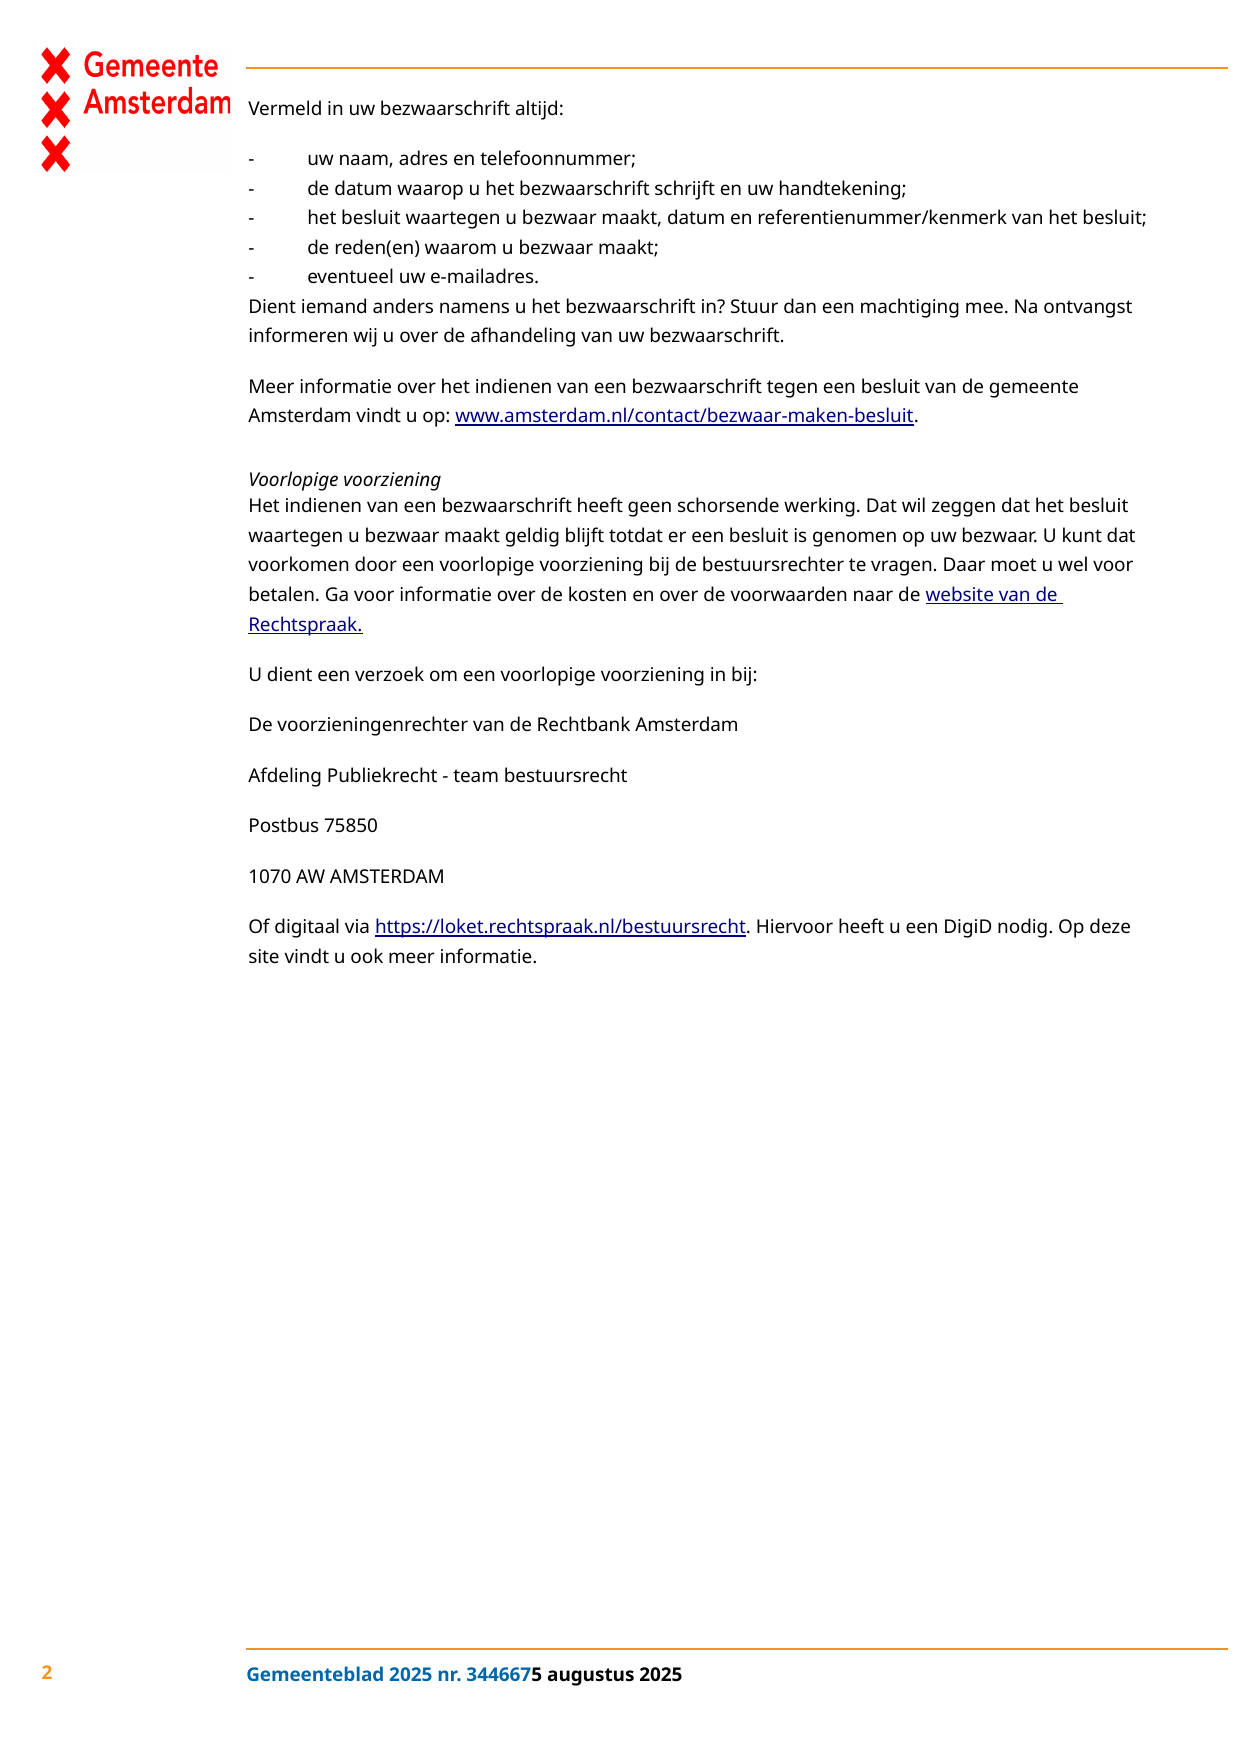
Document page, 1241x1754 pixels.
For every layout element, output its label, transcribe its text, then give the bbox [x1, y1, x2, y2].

text Voorlopige voorziening [248, 467, 1152, 492]
text Meer informatie over het indienen van een bezwaarschrift tegen een besluit van de gemeente Amsterdam vindt u op: www.amsterdam.nl/contact/bezwaar-maken-besluit. [248, 373, 1152, 428]
list eventueel uw e-mailadres. [248, 263, 1152, 289]
text 1070 AW AMSTERDAM [248, 863, 1152, 888]
text Postbus 75850 [248, 812, 1152, 838]
text Afdeling Publiekrecht - team bestuursrecht [248, 762, 1152, 788]
list het besluit waartegen u bezwaar maakt, datum en referentienummer/kenmerk van het besluit; [248, 204, 1152, 230]
list uw naam, adres en telefoonnummer; [248, 145, 1152, 171]
text Vermeld in uw bezwaarschrift altijd: [248, 95, 1152, 121]
text De voorzieningenrechter van de Rechtbank Amsterdam [248, 712, 1152, 737]
picture [41, 47, 231, 172]
list de datum waarop u het bezwaarschrift schrijft en uw handtekening; [248, 175, 1152, 201]
text U dient een verzoek om een voorlopige voorziening in bij: [248, 661, 1152, 687]
text Dient iemand anders namens u het bezwaarschrift in? Stuur dan een machtiging mee. Na ontvangst informeren wij u over de afhandeling van uw bezwaarschrift. [248, 293, 1152, 348]
list de reden(en) waarom u bezwaar maakt; [248, 234, 1152, 260]
text Het indienen van een bezwaarschrift heeft geen schorsende werking. Dat wil zeggen dat het besluit waartegen u bezwaar maakt geldig blijft totdat er een besluit is genomen op uw bezwaar. U kunt dat voorkomen door een voorlopige voorziening bij de bestuursrechter te vragen. Daar moet u wel voor betalen. Ga voor informatie over de kosten en over de voorwaarden naar de website van de Rechtspraak. [248, 492, 1152, 636]
text Of digitaal via https://loket.rechtspraak.nl/bestuursrecht. Hiervoor heeft u een DigiD nodig. Op deze site vindt u ook meer informatie. [248, 913, 1152, 968]
